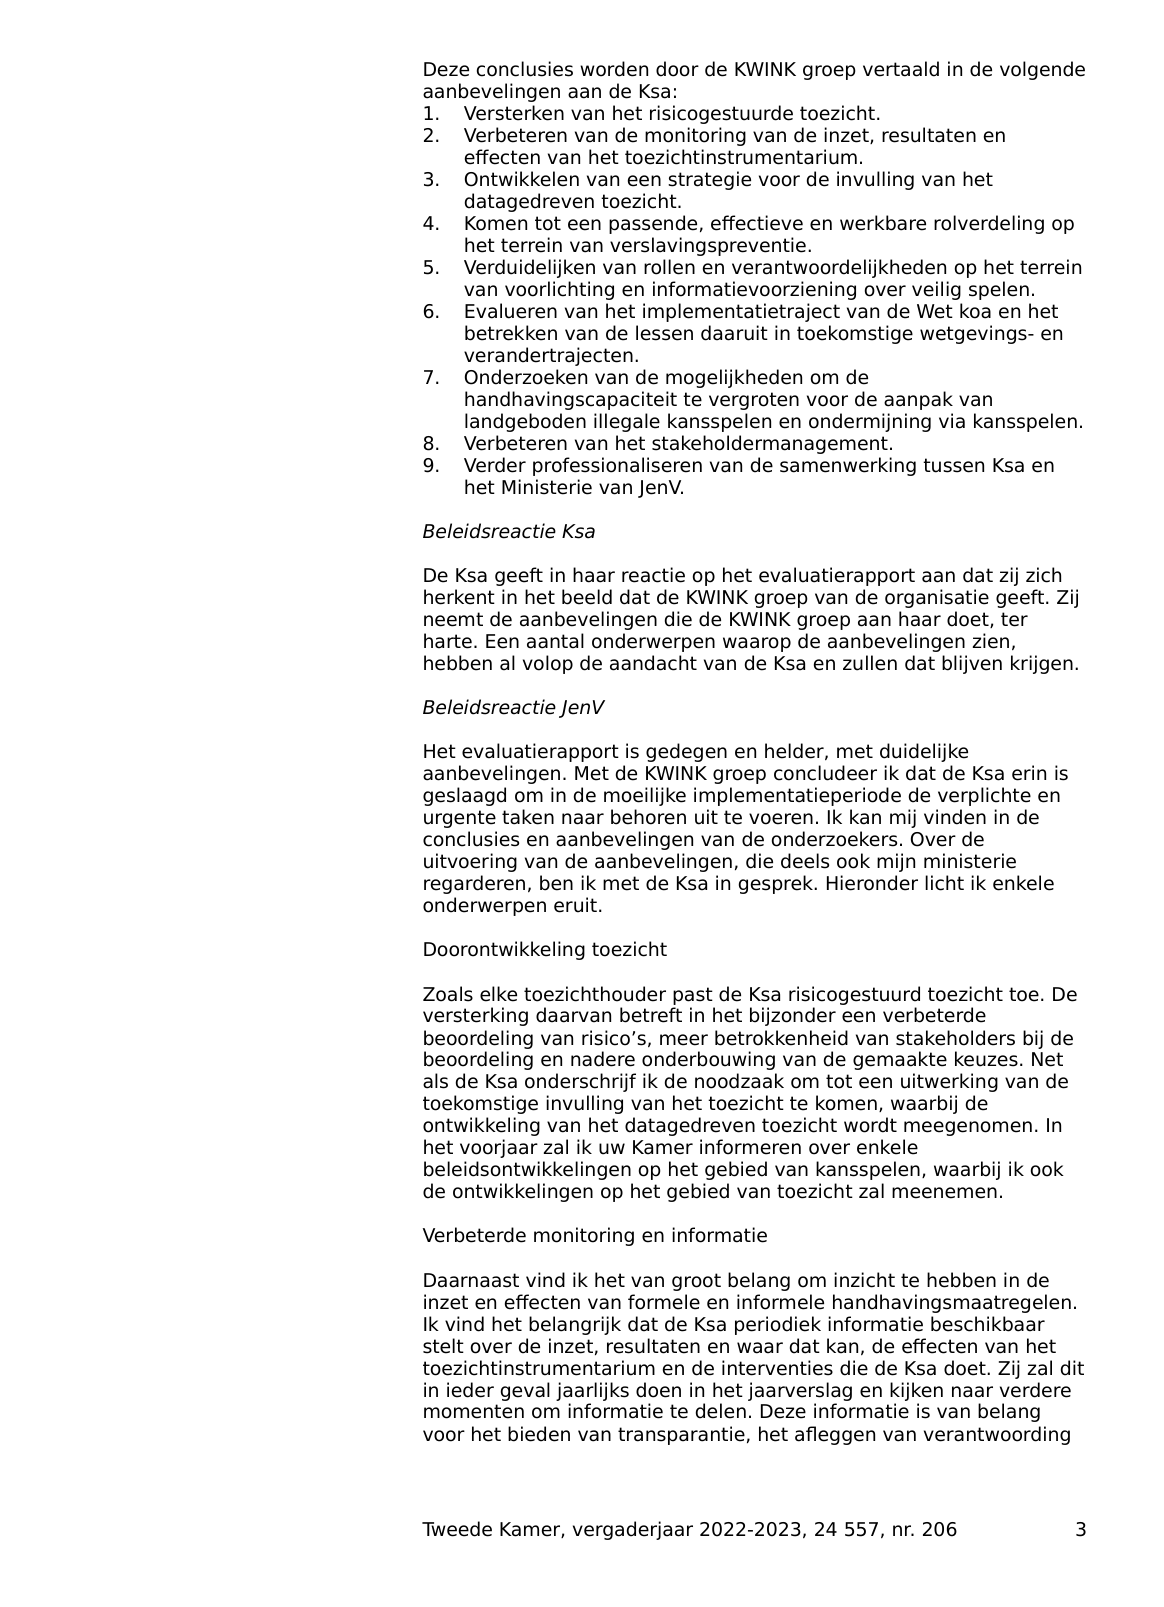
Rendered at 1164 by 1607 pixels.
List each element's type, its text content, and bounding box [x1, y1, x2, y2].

text 4. Komen tot een passende, effectieve en werkbare rolverdeling op het terrein van verslavingspreventie. [422, 213, 1087, 257]
subtitle Beleidsreactie JenV [422, 697, 1087, 719]
text Zoals elke toezichthouder past de Ksa risicogestuurd toezicht toe. De versterking daarvan betreft in het bijzonder een verbeterde beoordeling van risico’s, meer betrokkenheid van stakeholders bij de beoordeling en nadere onderbouwing van de gemaakte keuzes. Net als de Ksa onderschrijf ik de noodzaak om tot een uitwerking van de toekomstige invulling van het toezicht te komen, waarbij de ontwikkeling van het datagedreven toezicht wordt meegenomen. In het voorjaar zal ik uw Kamer informeren over enkele beleidsontwikkelingen op het gebied van kansspelen, waarbij ik ook de ontwikkelingen op het gebied van toezicht zal meenemen. [422, 983, 1087, 1203]
text Daarnaast vind ik het van groot belang om inzicht te hebben in de inzet en effecten van formele en informele handhavingsmaatregelen. Ik vind het belangrijk dat de Ksa periodiek informatie beschikbaar stelt over de inzet, resultaten en waar dat kan, de effecten van het toezichtinstrumentarium en de interventies die de Ksa doet. Zij zal dit in ieder geval jaarlijks doen in het jaarverslag en kijken naar verdere momenten om informatie te delen. Deze informatie is van belang voor het bieden van transparantie, het afleggen van verantwoording [422, 1269, 1087, 1445]
text 9. Verder professionaliseren van de samenwerking tussen Ksa en het Ministerie van JenV. [422, 455, 1087, 499]
text 3. Ontwikkelen van een strategie voor de invulling van het datagedreven toezicht. [422, 169, 1087, 213]
subtitle Verbeterde monitoring en informatie [422, 1225, 1087, 1247]
text Het evaluatierapport is gedegen en helder, met duidelijke aanbevelingen. Met de KWINK groep concludeer ik dat de Ksa erin is geslaagd om in de moeilijke implementatieperiode de verplichte en urgente taken naar behoren uit te voeren. Ik kan mij vinden in de conclusies en aanbevelingen van de onderzoekers. Over de uitvoering van de aanbevelingen, die deels ook mijn ministerie regarderen, ben ik met de Ksa in gesprek. Hieronder licht ik enkele onderwerpen eruit. [422, 741, 1087, 917]
text 1. Versterken van het risicogestuurde toezicht. [422, 103, 1087, 125]
subtitle Doorontwikkeling toezicht [422, 939, 1087, 961]
text 2. Verbeteren van de monitoring van de inzet, resultaten en effecten van het toezichtinstrumentarium. [422, 125, 1087, 169]
text De Ksa geeft in haar reactie op het evaluatierapport aan dat zij zich herkent in het beeld dat de KWINK groep van de organisatie geeft. Zij neemt de aanbevelingen die de KWINK groep aan haar doet, ter harte. Een aantal onderwerpen waarop de aanbevelingen zien, hebben al volop de aandacht van de Ksa en zullen dat blijven krijgen. [422, 565, 1087, 675]
text 6. Evalueren van het implementatietraject van de Wet koa en het betrekken van de lessen daaruit in toekomstige wetgevings- en verandertrajecten. [422, 301, 1087, 367]
text Deze conclusies worden door de KWINK groep vertaald in de volgende aanbevelingen aan de Ksa: [422, 59, 1087, 103]
text 7. Onderzoeken van de mogelijkheden om de handhavingscapaciteit te vergroten voor de aanpak van landgeboden illegale kansspelen en ondermijning via kansspelen. [422, 367, 1087, 433]
text 5. Verduidelijken van rollen en verantwoordelijkheden op het terrein van voorlichting en informatievoorziening over veilig spelen. [422, 257, 1087, 301]
text 8. Verbeteren van het stakeholdermanagement. [422, 433, 1087, 455]
subtitle Beleidsreactie Ksa [422, 521, 1087, 543]
